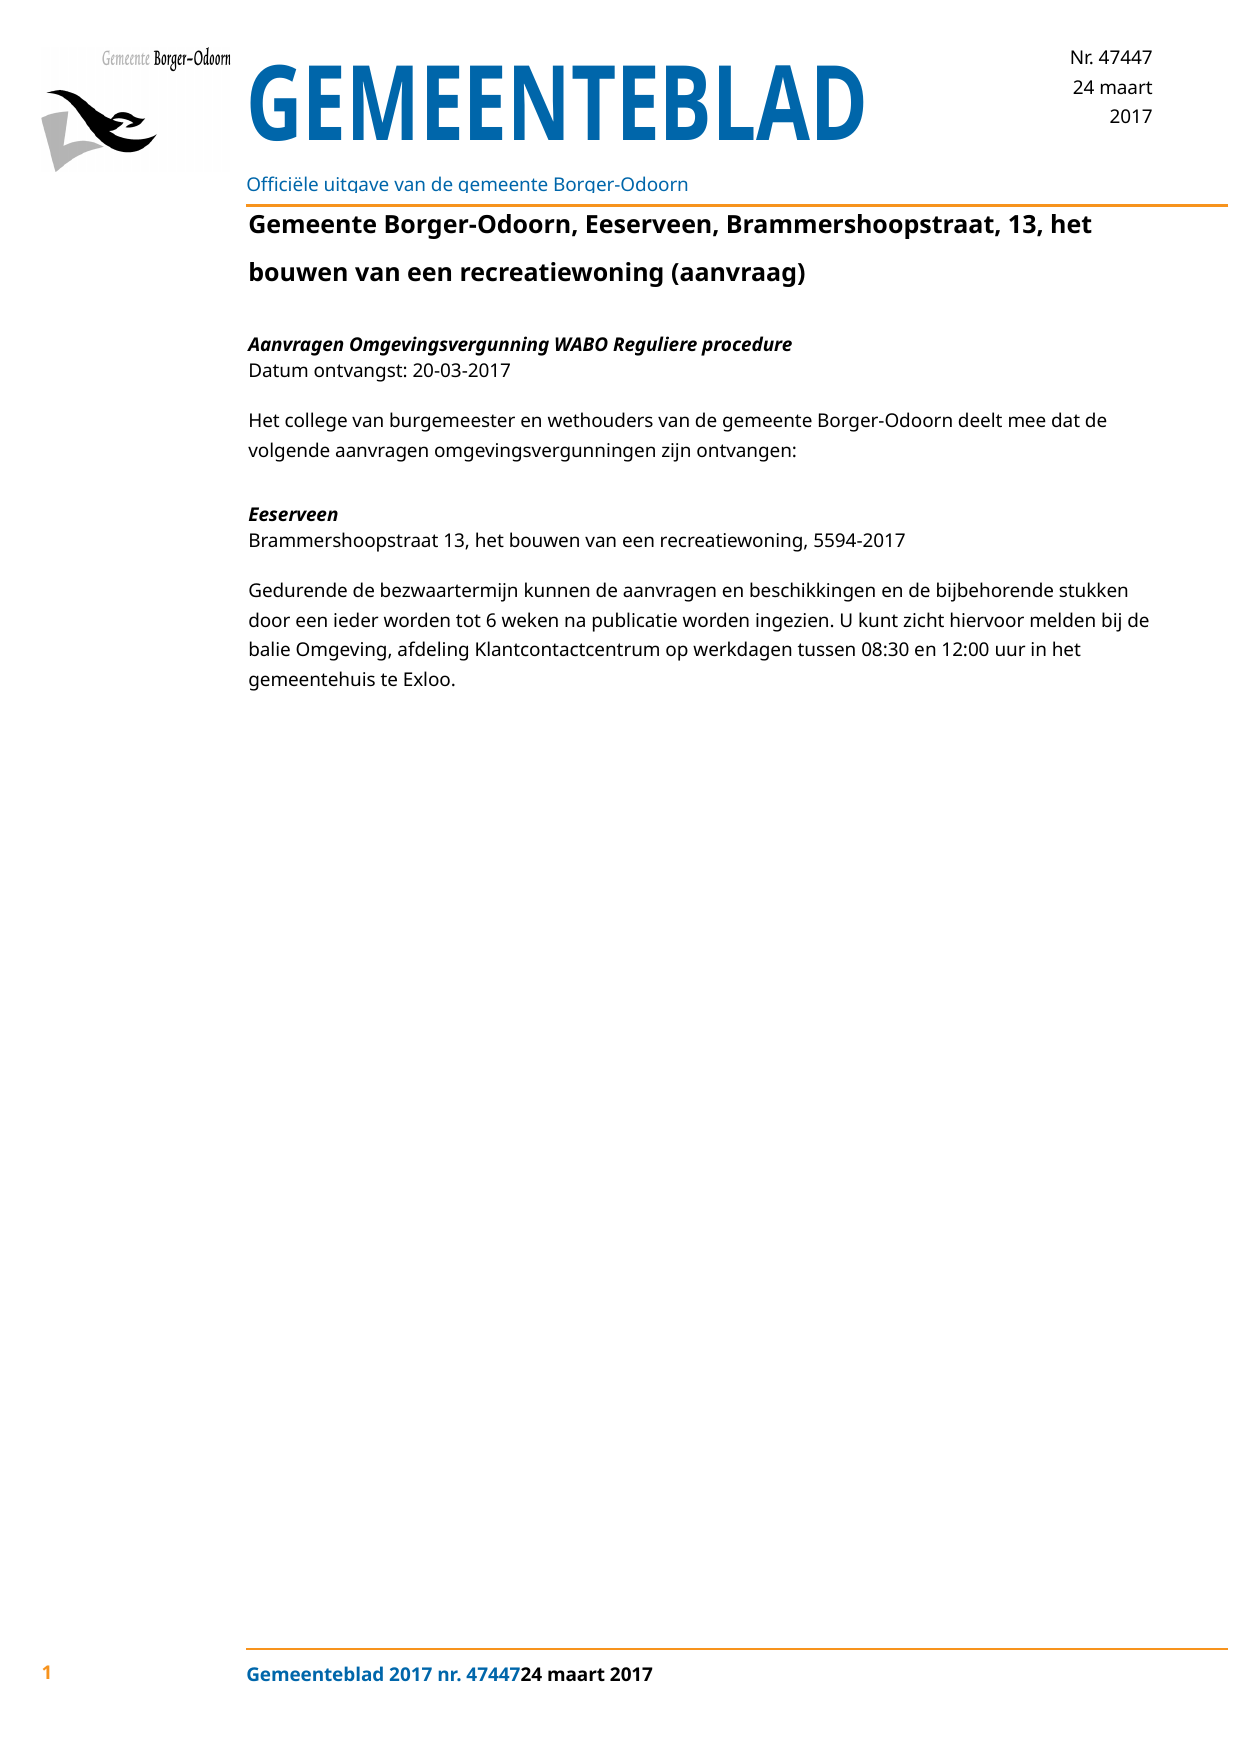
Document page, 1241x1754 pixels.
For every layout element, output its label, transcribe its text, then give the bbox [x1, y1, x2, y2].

text Gemeente Borger-Odoorn, Eeserveen, Brammershoopstraat, 13, het bouwen van een recreatiewoning (aanvraag) [248, 207, 1152, 288]
text Eeserveen [248, 501, 1152, 527]
text Datum ontvangst: 20-03-2017 [248, 357, 1152, 383]
text Aanvragen Omgevingsvergunning WABO Reguliere procedure [248, 331, 1152, 357]
text Gedurende de bezwaartermijn kunnen de aanvragen en beschikkingen en de bijbehorende stukken door een ieder worden tot 6 weken na publicatie worden ingezien. U kunt zicht hiervoor melden bij de balie Omgeving, afdeling Klantcontactcentrum op werkdagen tussen 08:30 en 12:00 uur in het gemeentehuis te Exloo. [248, 577, 1152, 692]
text Brammershoopstraat 13, het bouwen van een recreatiewoning, 5594-2017 [248, 527, 1152, 553]
text Het college van burgemeester en wethouders van de gemeente Borger-Odoorn deelt mee dat de volgende aanvragen omgevingsvergunningen zijn ontvangen: [248, 408, 1152, 463]
picture [41, 47, 231, 172]
